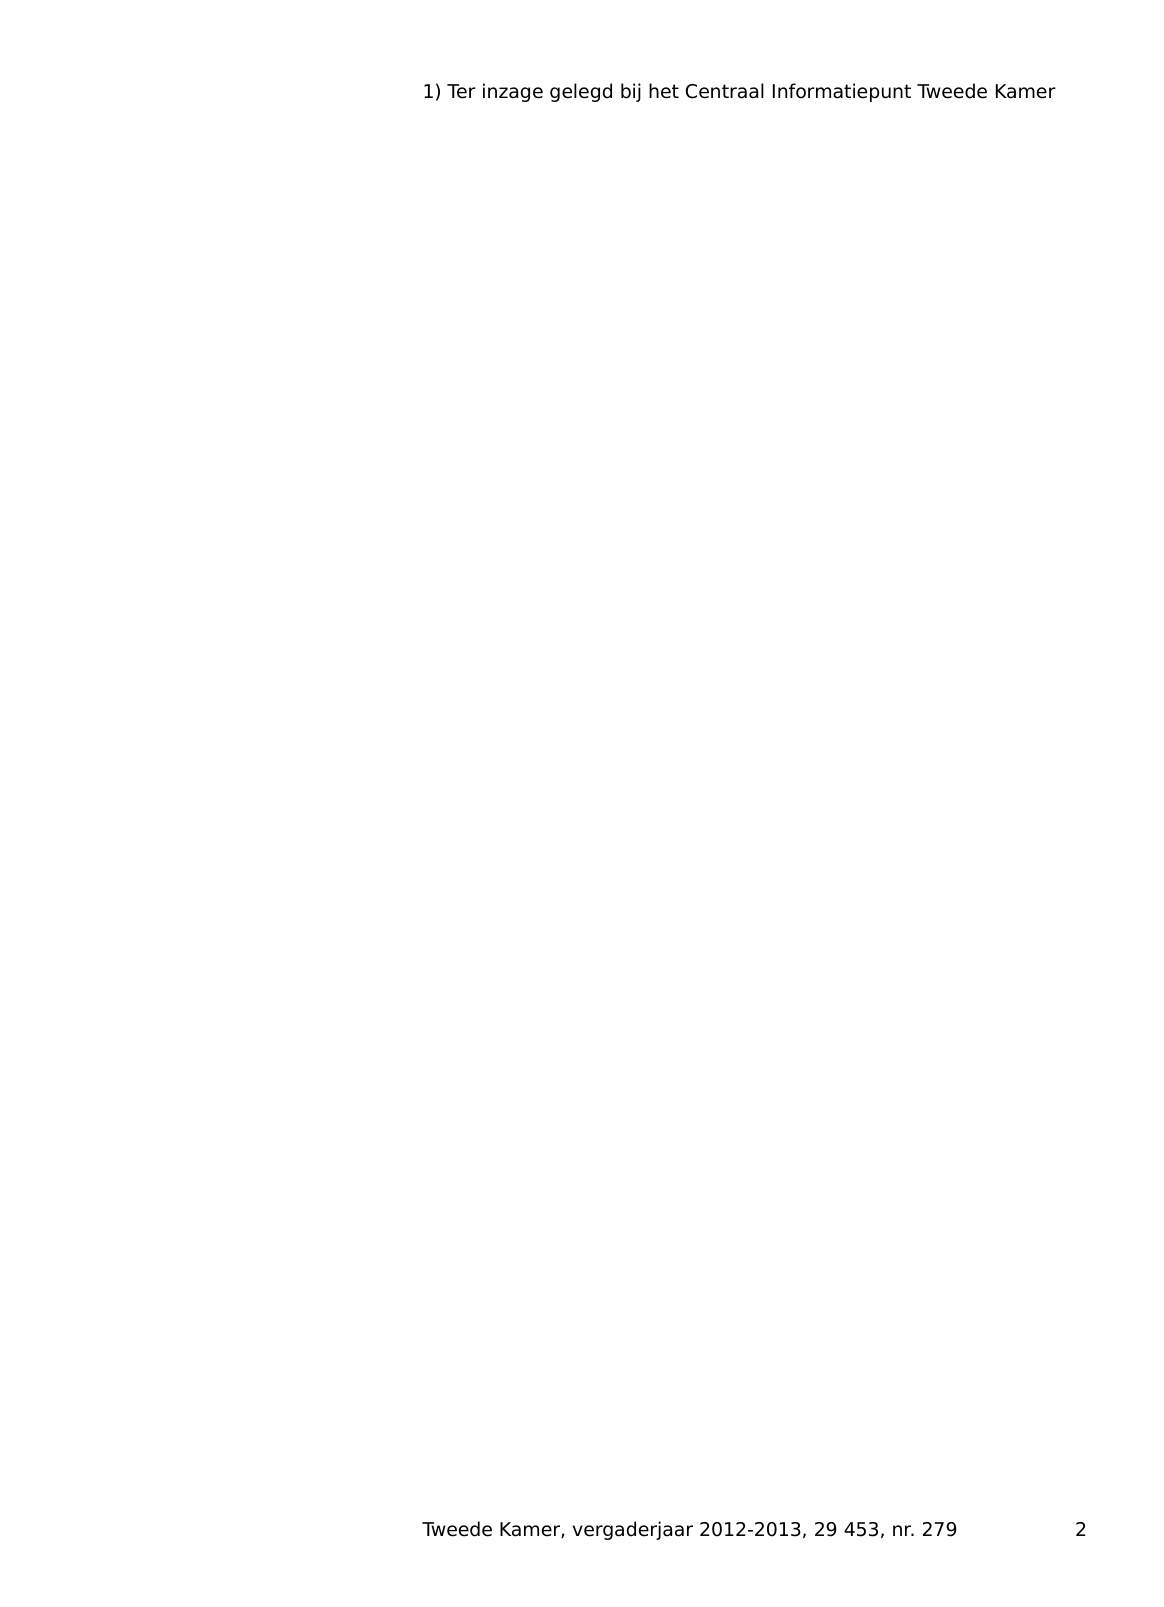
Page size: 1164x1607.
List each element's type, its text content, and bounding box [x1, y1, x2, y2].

text 1) Ter inzage gelegd bij het Centraal Informatiepunt Tweede Kamer [422, 81, 1087, 103]
